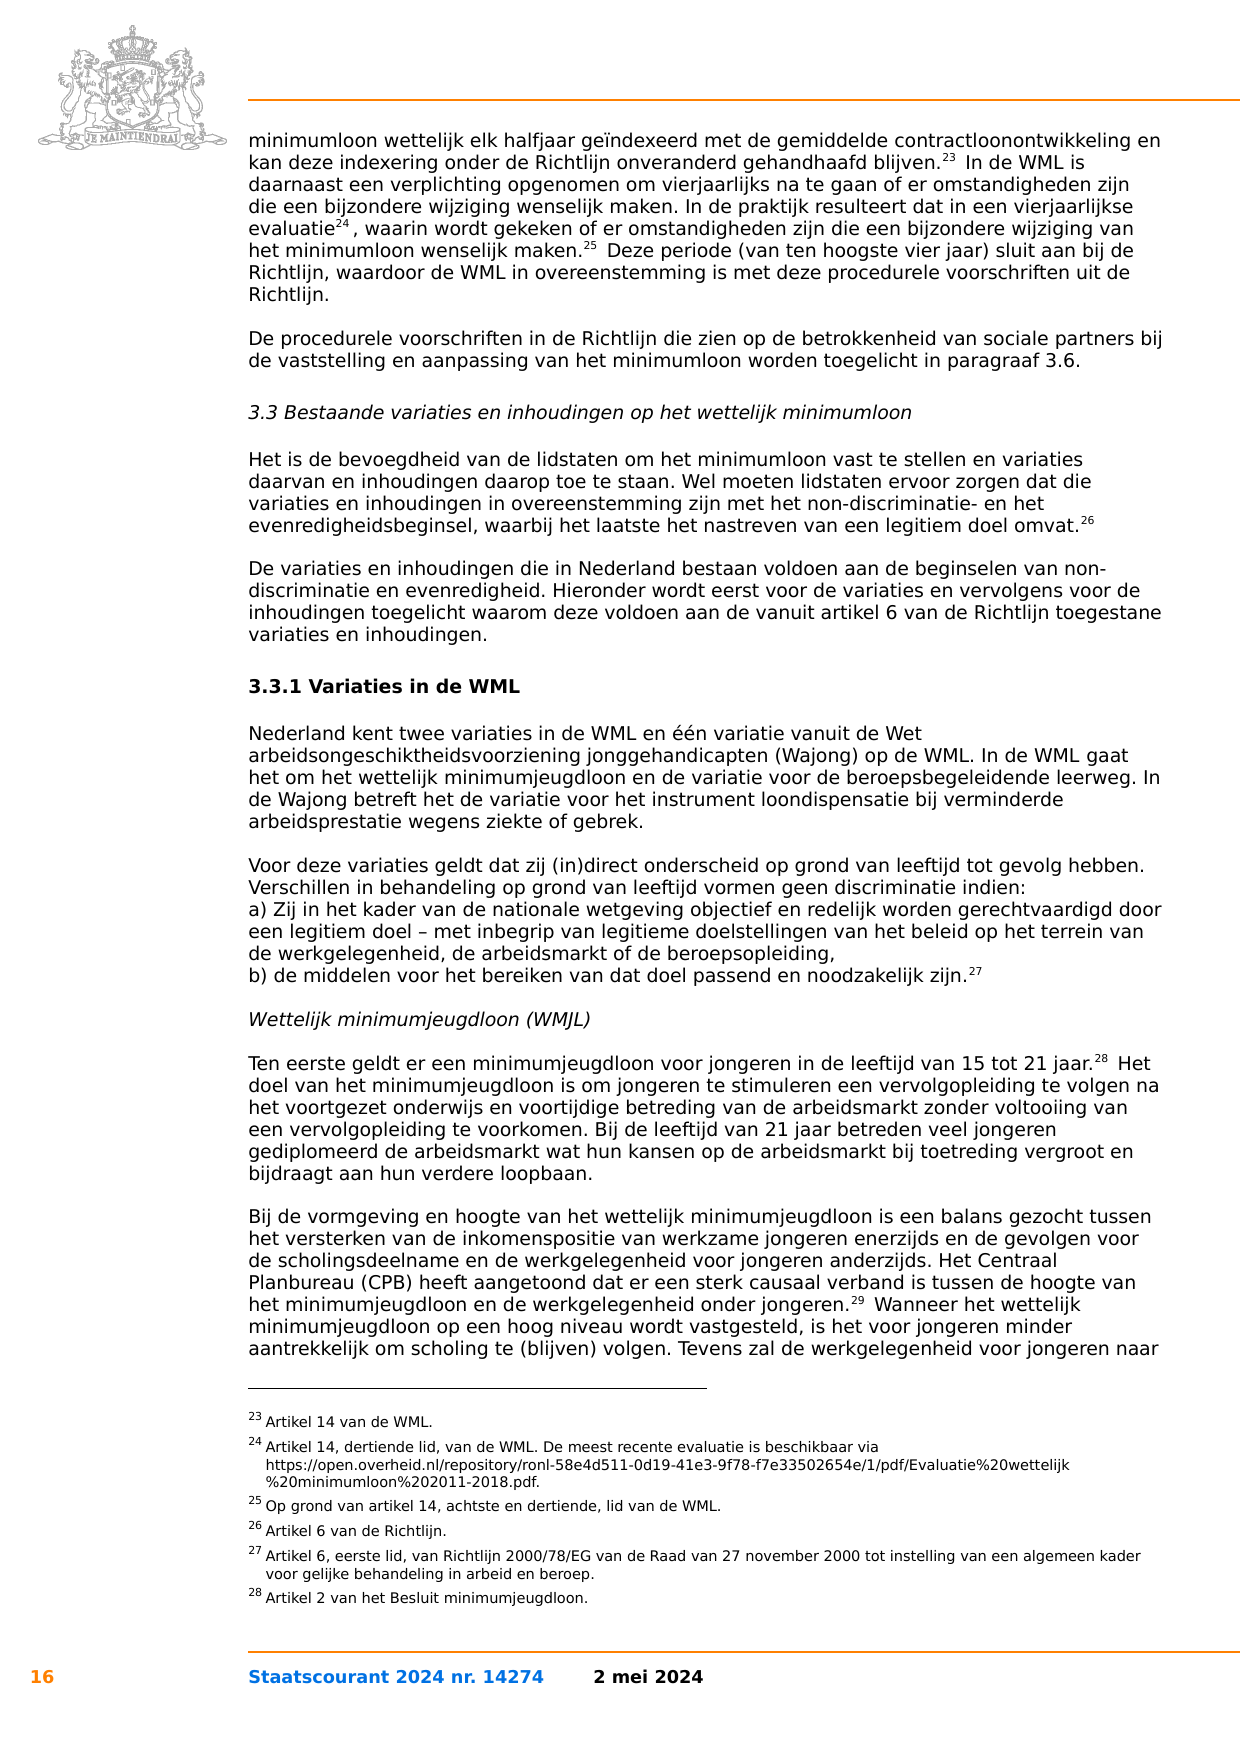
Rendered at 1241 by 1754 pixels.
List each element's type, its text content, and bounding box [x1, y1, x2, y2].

subtitle 3.3 Bestaande variaties en inhoudingen op het wettelijk minimumloon [248, 402, 1163, 423]
text Artikel 14, dertiende lid, van de WML. De meest recente evaluatie is beschikbaar via https://open.overheid.nl/repository/ronl-58e4d511-0d19-41e3-9f78-f7e33502654e/1/pdf/Evaluatie%20wettelijk%20minimumloon%202011-2018.pdf. [248, 1435, 1163, 1491]
text Op grond van artikel 14, achtste en dertiende, lid van de WML. [248, 1494, 1163, 1516]
text Artikel 6 van de Richtlijn. [248, 1519, 1163, 1541]
text a) Zij in het kader van de nationale wetgeving objectief en redelĳk worden gerechtvaardigd door een legitiem doel – met inbegrip van legitieme doelstellingen van het beleid op het terrein van de werkgelegenheid, de arbeidsmarkt of de beroepsopleiding, [248, 899, 1163, 965]
text minimumloon wettelijk elk halfjaar geïndexeerd met de gemiddelde contractloonontwikkeling en kan deze indexering onder de Richtlijn onveranderd gehandhaafd blijven. In de WML is daarnaast een verplichting opgenomen om vierjaarlijks na te gaan of er omstandigheden zijn die een bijzondere wijziging wenselijk maken. In de praktijk resulteert dat in een vierjaarlijkse evaluatie, waarin wordt gekeken of er omstandigheden zijn die een bijzondere wijziging van het minimumloon wenselijk maken. Deze periode (van ten hoogste vier jaar) sluit aan bij de Richtlijn, waardoor de WML in overeenstemming is met deze procedurele voorschriften uit de Richtlijn. [248, 130, 1163, 306]
text Bij de vormgeving en hoogte van het wettelijk minimumjeugdloon is een balans gezocht tussen het versterken van de inkomenspositie van werkzame jongeren enerzijds en de gevolgen voor de scholingsdeelname en de werkgelegenheid voor jongeren anderzijds. Het Centraal Planbureau (CPB) heeft aangetoond dat er een sterk causaal verband is tussen de hoogte van het minimumjeugdloon en de werkgelegenheid onder jongeren. Wanneer het wettelijk minimumjeugdloon op een hoog niveau wordt vastgesteld, is het voor jongeren minder aantrekkelijk om scholing te (blijven) volgen. Tevens zal de werkgelegenheid voor jongeren naar [248, 1206, 1163, 1360]
subtitle Wettelijk minimumjeugdloon (WMJL) [248, 1009, 1163, 1031]
text Het is de bevoegdheid van de lidstaten om het minimumloon vast te stellen en variaties daarvan en inhoudingen daarop toe te staan. Wel moeten lidstaten ervoor zorgen dat die variaties en inhoudingen in overeenstemming zijn met het non-discriminatie- en het evenredigheidsbeginsel, waarbij het laatste het nastreven van een legitiem doel omvat. [248, 448, 1163, 536]
subtitle 3.3.1 Variaties in de WML [248, 676, 1163, 698]
text Voor deze variaties geldt dat zij (in)direct onderscheid op grond van leeftijd tot gevolg hebben. Verschillen in behandeling op grond van leeftĳd vormen geen discriminatie indien: [248, 855, 1163, 899]
text Artikel 14 van de WML. [248, 1410, 1163, 1432]
text De variaties en inhoudingen die in Nederland bestaan voldoen aan de beginselen van non-discriminatie en evenredigheid. Hieronder wordt eerst voor de variaties en vervolgens voor de inhoudingen toegelicht waarom deze voldoen aan de vanuit artikel 6 van de Richtlijn toegestane variaties en inhoudingen. [248, 558, 1163, 646]
text b) de middelen voor het bereiken van dat doel passend en noodzakelĳk zĳn. [248, 965, 1163, 987]
text De procedurele voorschriften in de Richtlijn die zien op de betrokkenheid van sociale partners bij de vaststelling en aanpassing van het minimumloon worden toegelicht in paragraaf 3.6. [248, 328, 1163, 372]
picture [38, 25, 227, 150]
text Nederland kent twee variaties in de WML en één variatie vanuit de Wet arbeidsongeschiktheidsvoorziening jonggehandicapten (Wajong) op de WML. In de WML gaat het om het wettelijk minimumjeugdloon en de variatie voor de beroepsbegeleidende leerweg. In de Wajong betreft het de variatie voor het instrument loondispensatie bij verminderde arbeidsprestatie wegens ziekte of gebrek. [248, 723, 1163, 833]
text Artikel 6, eerste lid, van Richtlijn 2000/78/EG van de Raad van 27 november 2000 tot instelling van een algemeen kader voor gelijke behandeling in arbeid en beroep. [248, 1544, 1163, 1583]
text Artikel 2 van het Besluit minimumjeugdloon. [248, 1586, 1163, 1608]
text Ten eerste geldt er een minimumjeugdloon voor jongeren in de leeftijd van 15 tot 21 jaar. Het doel van het minimumjeugdloon is om jongeren te stimuleren een vervolgopleiding te volgen na het voortgezet onderwijs en voortijdige betreding van de arbeidsmarkt zonder voltooiing van een vervolgopleiding te voorkomen. Bij de leeftijd van 21 jaar betreden veel jongeren gediplomeerd de arbeidsmarkt wat hun kansen op de arbeidsmarkt bij toetreding vergroot en bijdraagt aan hun verdere loopbaan. [248, 1053, 1163, 1184]
